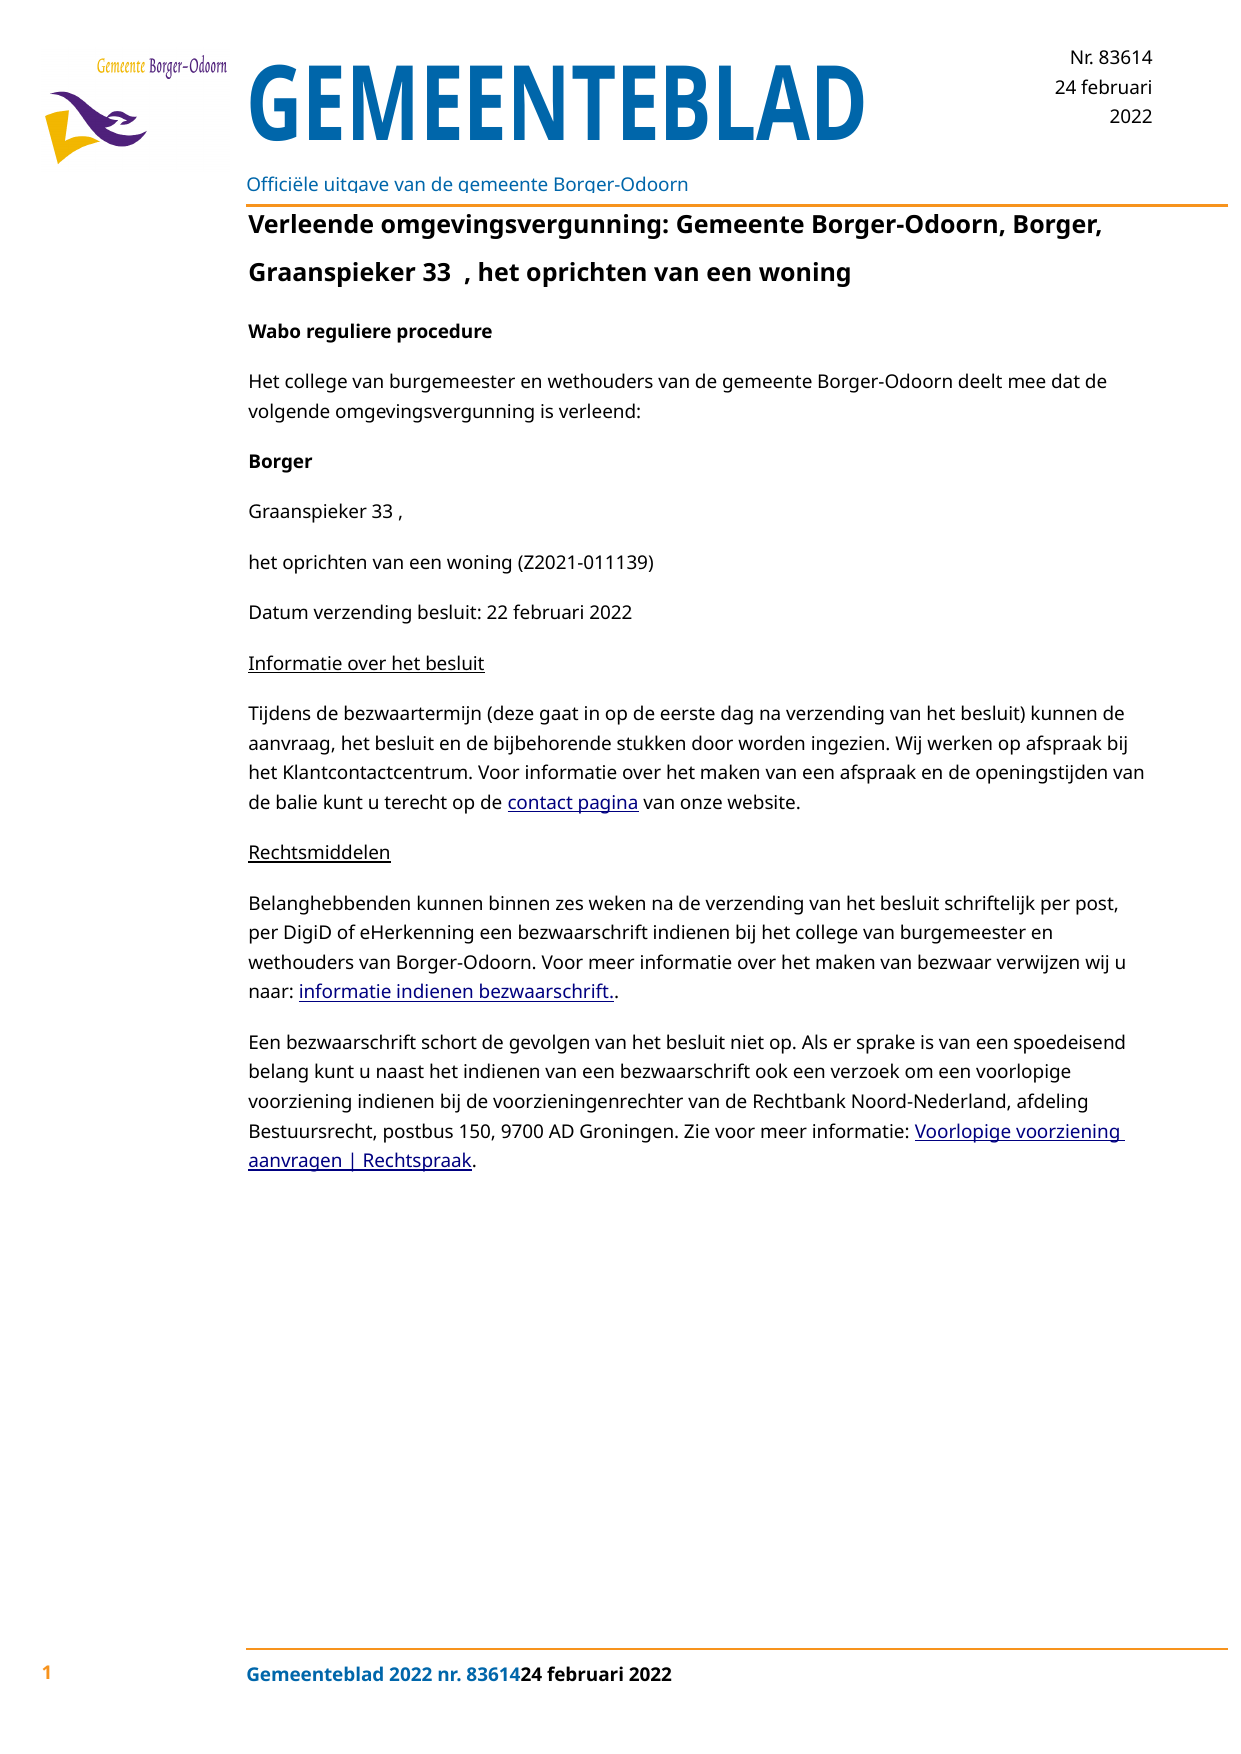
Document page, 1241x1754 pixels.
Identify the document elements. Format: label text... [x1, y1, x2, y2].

text Een bezwaarschrift schort de gevolgen van het besluit niet op. Als er sprake is van een spoedeisend belang kunt u naast het indienen van een bezwaarschrift ook een verzoek om een voorlopige voorziening indienen bij de voorzieningenrechter van de Rechtbank Noord-Nederland, afdeling Bestuursrecht, postbus 150, 9700 AD Groningen. Zie voor meer informatie: Voorlopige voorziening aanvragen | Rechtspraak. [248, 1029, 1152, 1173]
text Datum verzending besluit: 22 februari 2022 [248, 599, 1152, 625]
text het oprichten van een woning (Z2021-011139) [248, 549, 1152, 575]
text Verleende omgevingsvergunning: Gemeente Borger-Odoorn, Borger, Graanspieker 33 , het oprichten van een woning [248, 207, 1152, 288]
picture [41, 47, 231, 172]
text Rechtsmiddelen [248, 839, 1152, 865]
text Wabo reguliere procedure [248, 318, 1152, 344]
text Tijdens de bezwaartermijn (deze gaat in op de eerste dag na verzending van het besluit) kunnen de aanvraag, het besluit en de bijbehorende stukken door worden ingezien. Wij werken op afspraak bij het Klantcontactcentrum. Voor informatie over het maken van een afspraak en de openingstijden van de balie kunt u terecht op de contact pagina van onze website. [248, 700, 1152, 815]
text Belanghebbenden kunnen binnen zes weken na de verzending van het besluit schriftelijk per post, per DigiD of eHerkenning een bezwaarschrift indienen bij het college van burgemeester en wethouders van Borger-Odoorn. Voor meer informatie over het maken van bezwaar verwijzen wij u naar: informatie indienen bezwaarschrift.. [248, 890, 1152, 1004]
text Informatie over het besluit [248, 650, 1152, 676]
text Het college van burgemeester en wethouders van de gemeente Borger-Odoorn deelt mee dat de volgende omgevingsvergunning is verleend: [248, 368, 1152, 424]
text Graanspieker 33 , [248, 499, 1152, 524]
text Borger [248, 448, 1152, 474]
